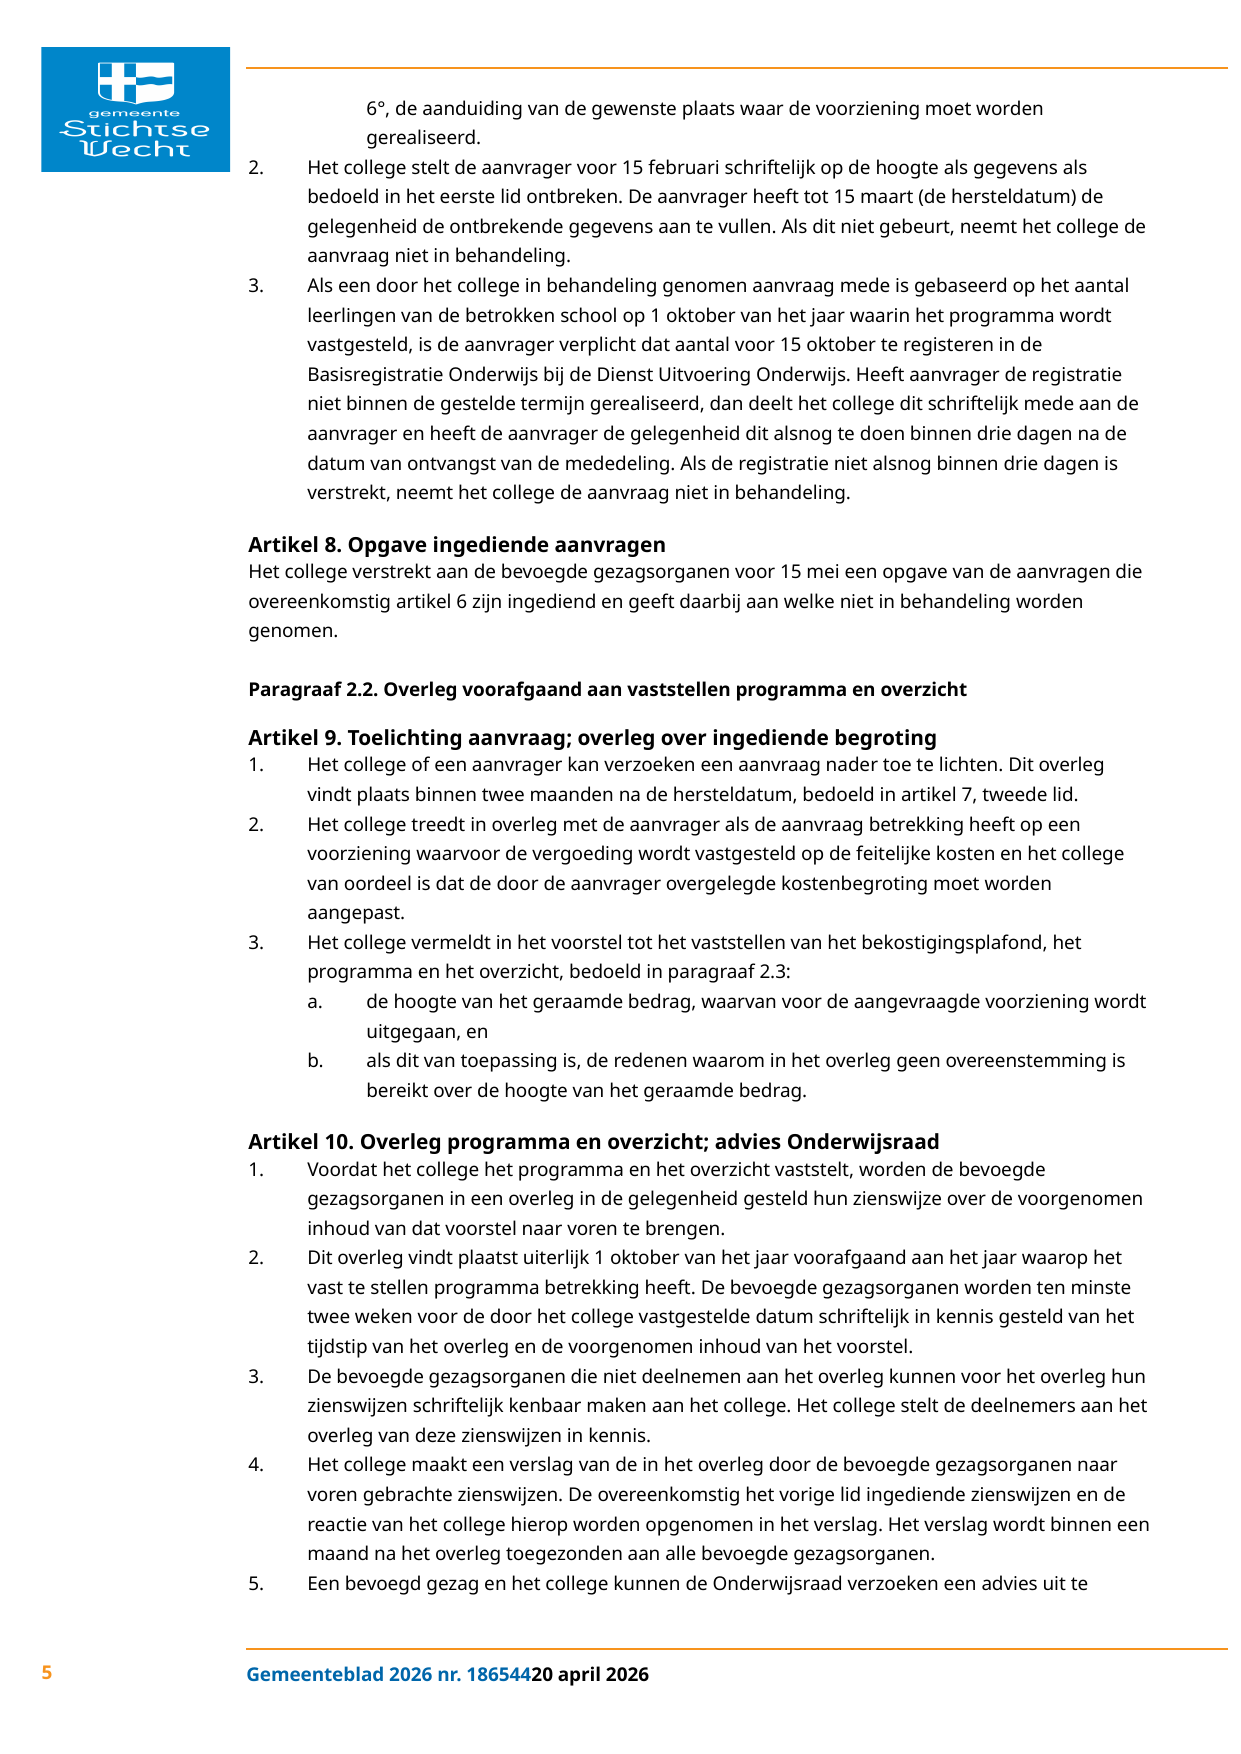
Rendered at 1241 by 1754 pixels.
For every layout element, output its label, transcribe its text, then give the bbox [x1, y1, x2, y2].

list Dit overleg vindt plaatst uiterlijk 1 oktober van het jaar voorafgaand aan het jaar waarop het vast te stellen programma betrekking heeft. De bevoegde gezagsorganen worden ten minste twee weken voor de door het college vastgestelde datum schriftelijk in kennis gesteld van het tijdstip van het overleg en de voorgenomen inhoud van het voorstel. [248, 1244, 1152, 1359]
list Het college treedt in overleg met de aanvrager als de aanvraag betrekking heeft op een voorziening waarvoor de vergoeding wordt vastgesteld op de feitelijke kosten en het college van oordeel is dat de door de aanvrager overgelegde kostenbegroting moet worden aangepast. [248, 811, 1152, 925]
text Artikel 8. Opgave ingediende aanvragen [248, 530, 1152, 558]
picture [137, 63, 174, 103]
text Paragraaf 2.2. Overleg voorafgaand aan vaststellen programma en overzicht [248, 677, 1152, 702]
text Artikel 9. Toelichting aanvraag; overleg over ingediende begroting [248, 723, 1152, 752]
list Het college stelt de aanvrager voor 15 februari schriftelijk op de hoogte als gegevens als bedoeld in het eerste lid ontbreken. De aanvrager heeft tot 15 maart (de hersteldatum) de gelegenheid de ontbrekende gegevens aan te vullen. Als dit niet gebeurt, neemt het college de aanvraag niet in behandeling. [248, 154, 1152, 268]
list de hoogte van het geraamde bedrag, waarvan voor de aangevraagde voorziening wordt uitgegaan, en [307, 988, 1152, 1043]
text Artikel 10. Overleg programma en overzicht; advies Onderwijsraad [248, 1127, 1152, 1156]
list Voordat het college het programma en het overzicht vaststelt, worden de bevoegde gezagsorganen in een overleg in de gelegenheid gesteld hun zienswijze over de voorgenomen inhoud van dat voorstel naar voren te brengen. [248, 1156, 1152, 1241]
list Het college maakt een verslag van de in het overleg door de bevoegde gezagsorganen naar voren gebrachte zienswijzen. De overeenkomstig het vorige lid ingediende zienswijzen en de reactie van het college hierop worden opgenomen in het verslag. Het verslag wordt binnen een maand na het overleg toegezonden aan alle bevoegde gezagsorganen. [248, 1452, 1152, 1566]
list Als een door het college in behandeling genomen aanvraag mede is gebaseerd op het aantal leerlingen van de betrokken school op 1 oktober van het jaar waarin het programma wordt vastgesteld, is de aanvrager verplicht dat aantal voor 15 oktober te registeren in de Basisregistratie Onderwijs bij de Dienst Uitvoering Onderwijs. Heeft aanvrager de registratie niet binnen de gestelde termijn gerealiseerd, dan deelt het college dit schriftelijk mede aan de aanvrager en heeft de aanvrager de gelegenheid dit alsnog te doen binnen drie dagen na de datum van ontvangst van de mededeling. Als de registratie niet alsnog binnen drie dagen is verstrekt, neemt het college de aanvraag niet in behandeling. [248, 272, 1152, 505]
picture [99, 63, 135, 101]
text Het college verstrekt aan de bevoegde gezagsorganen voor 15 mei een opgave van de aanvragen die overeenkomstig artikel 6 zijn ingediend en geeft daarbij aan welke niet in behandeling worden genomen. [248, 558, 1152, 643]
list als dit van toepassing is, de redenen waarom in het overleg geen overeenstemming is bereikt over de hoogte van het geraamde bedrag. [307, 1047, 1152, 1103]
list Het college vermeldt in het voorstel tot het vaststellen van het bekostigingsplafond, het programma en het overzicht, bedoeld in paragraaf 2.3: [248, 929, 1152, 984]
list De bevoegde gezagsorganen die niet deelnemen aan het overleg kunnen voor het overleg hun zienswijzen schriftelijk kenbaar maken aan het college. Het college stelt de deelnemers aan het overleg van deze zienswijzen in kennis. [248, 1363, 1152, 1448]
list 6°, de aanduiding van de gewenste plaats waar de voorziening moet worden gerealiseerd. [307, 95, 1152, 150]
list Het college of een aanvrager kan verzoeken een aanvraag nader toe te lichten. Dit overleg vindt plaats binnen twee maanden na de hersteldatum, bedoeld in artikel 7, tweede lid. [248, 752, 1152, 807]
list Een bevoegd gezag en het college kunnen de Onderwijsraad verzoeken een advies uit te [248, 1570, 1152, 1596]
